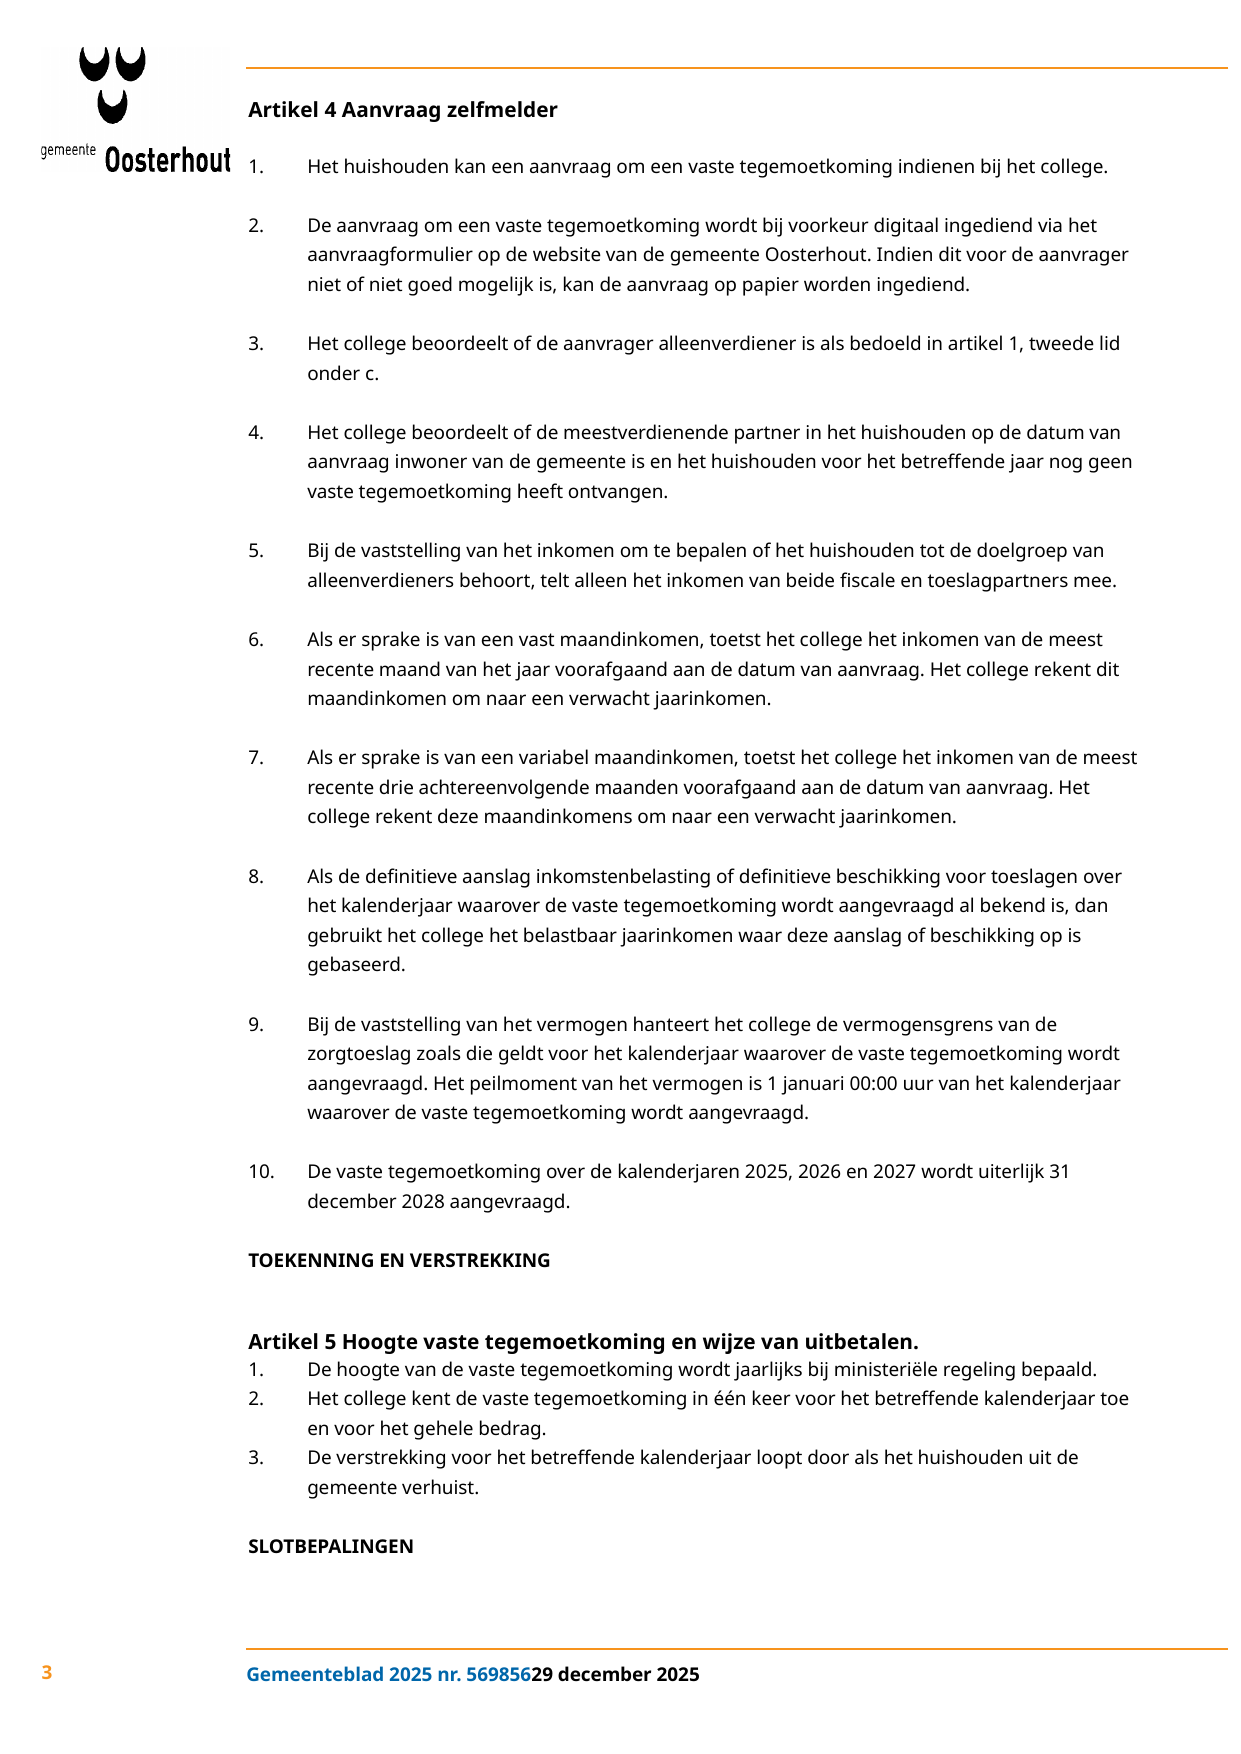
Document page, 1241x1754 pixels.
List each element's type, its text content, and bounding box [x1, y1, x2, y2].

list Bij de vaststelling van het vermogen hanteert het college de vermogensgrens van de zorgtoeslag zoals die geldt voor het kalenderjaar waarover de vaste tegemoetkoming wordt aangevraagd. Het peilmoment van het vermogen is 1 januari 00:00 uur van het kalenderjaar waarover de vaste tegemoetkoming wordt aangevraagd. [248, 1011, 1152, 1125]
list Het huishouden kan een aanvraag om een vaste tegemoetkoming indienen bij het college. [248, 153, 1152, 178]
list De verstrekking voor het betreffende kalenderjaar loopt door als het huishouden uit de gemeente verhuist. [248, 1444, 1152, 1500]
text Artikel 4 Aanvraag zelfmelder [248, 95, 1152, 123]
list De vaste tegemoetkoming over de kalenderjaren 2025, 2026 en 2027 wordt uiterlijk 31 december 2028 aangevraagd. [248, 1159, 1152, 1214]
picture [41, 47, 231, 172]
text Artikel 5 Hoogte vaste tegemoetkoming en wijze van uitbetalen. [248, 1327, 1152, 1356]
list Bij de vaststelling van het inkomen om te bepalen of het huishouden tot de doelgroep van alleenverdieners behoort, telt alleen het inkomen van beide fiscale en toeslagpartners mee. [248, 537, 1152, 593]
list Als er sprake is van een variabel maandinkomen, toetst het college het inkomen van de meest recente drie achtereenvolgende maanden voorafgaand aan de datum van aanvraag. Het college rekent deze maandinkomens om naar een verwacht jaarinkomen. [248, 744, 1152, 829]
list Het college beoordeelt of de meestverdienende partner in het huishouden op de datum van aanvraag inwoner van de gemeente is en het huishouden voor het betreffende jaar nog geen vaste tegemoetkoming heeft ontvangen. [248, 419, 1152, 504]
list Als er sprake is van een vast maandinkomen, toetst het college het inkomen van de meest recente maand van het jaar voorafgaand aan de datum van aanvraag. Het college rekent dit maandinkomen om naar een verwacht jaarinkomen. [248, 626, 1152, 711]
text SLOTBEPALINGEN [248, 1533, 1152, 1559]
list Als de definitieve aanslag inkomstenbelasting of definitieve beschikking voor toeslagen over het kalenderjaar waarover de vaste tegemoetkoming wordt aangevraagd al bekend is, dan gebruikt het college het belastbaar jaarinkomen waar deze aanslag of beschikking op is gebaseerd. [248, 863, 1152, 977]
list Het college beoordeelt of de aanvrager alleenverdiener is als bedoeld in artikel 1, tweede lid onder c. [248, 330, 1152, 386]
text TOEKENNING EN VERSTREKKING [248, 1247, 1152, 1273]
list Het college kent de vaste tegemoetkoming in één keer voor het betreffende kalenderjaar toe en voor het gehele bedrag. [248, 1385, 1152, 1441]
list De hoogte van de vaste tegemoetkoming wordt jaarlijks bij ministeriële regeling bepaald. [248, 1356, 1152, 1382]
list De aanvraag om een vaste tegemoetkoming wordt bij voorkeur digitaal ingediend via het aanvraagformulier op de website van de gemeente Oosterhout. Indien dit voor de aanvrager niet of niet goed mogelijk is, kan de aanvraag op papier worden ingediend. [248, 212, 1152, 297]
